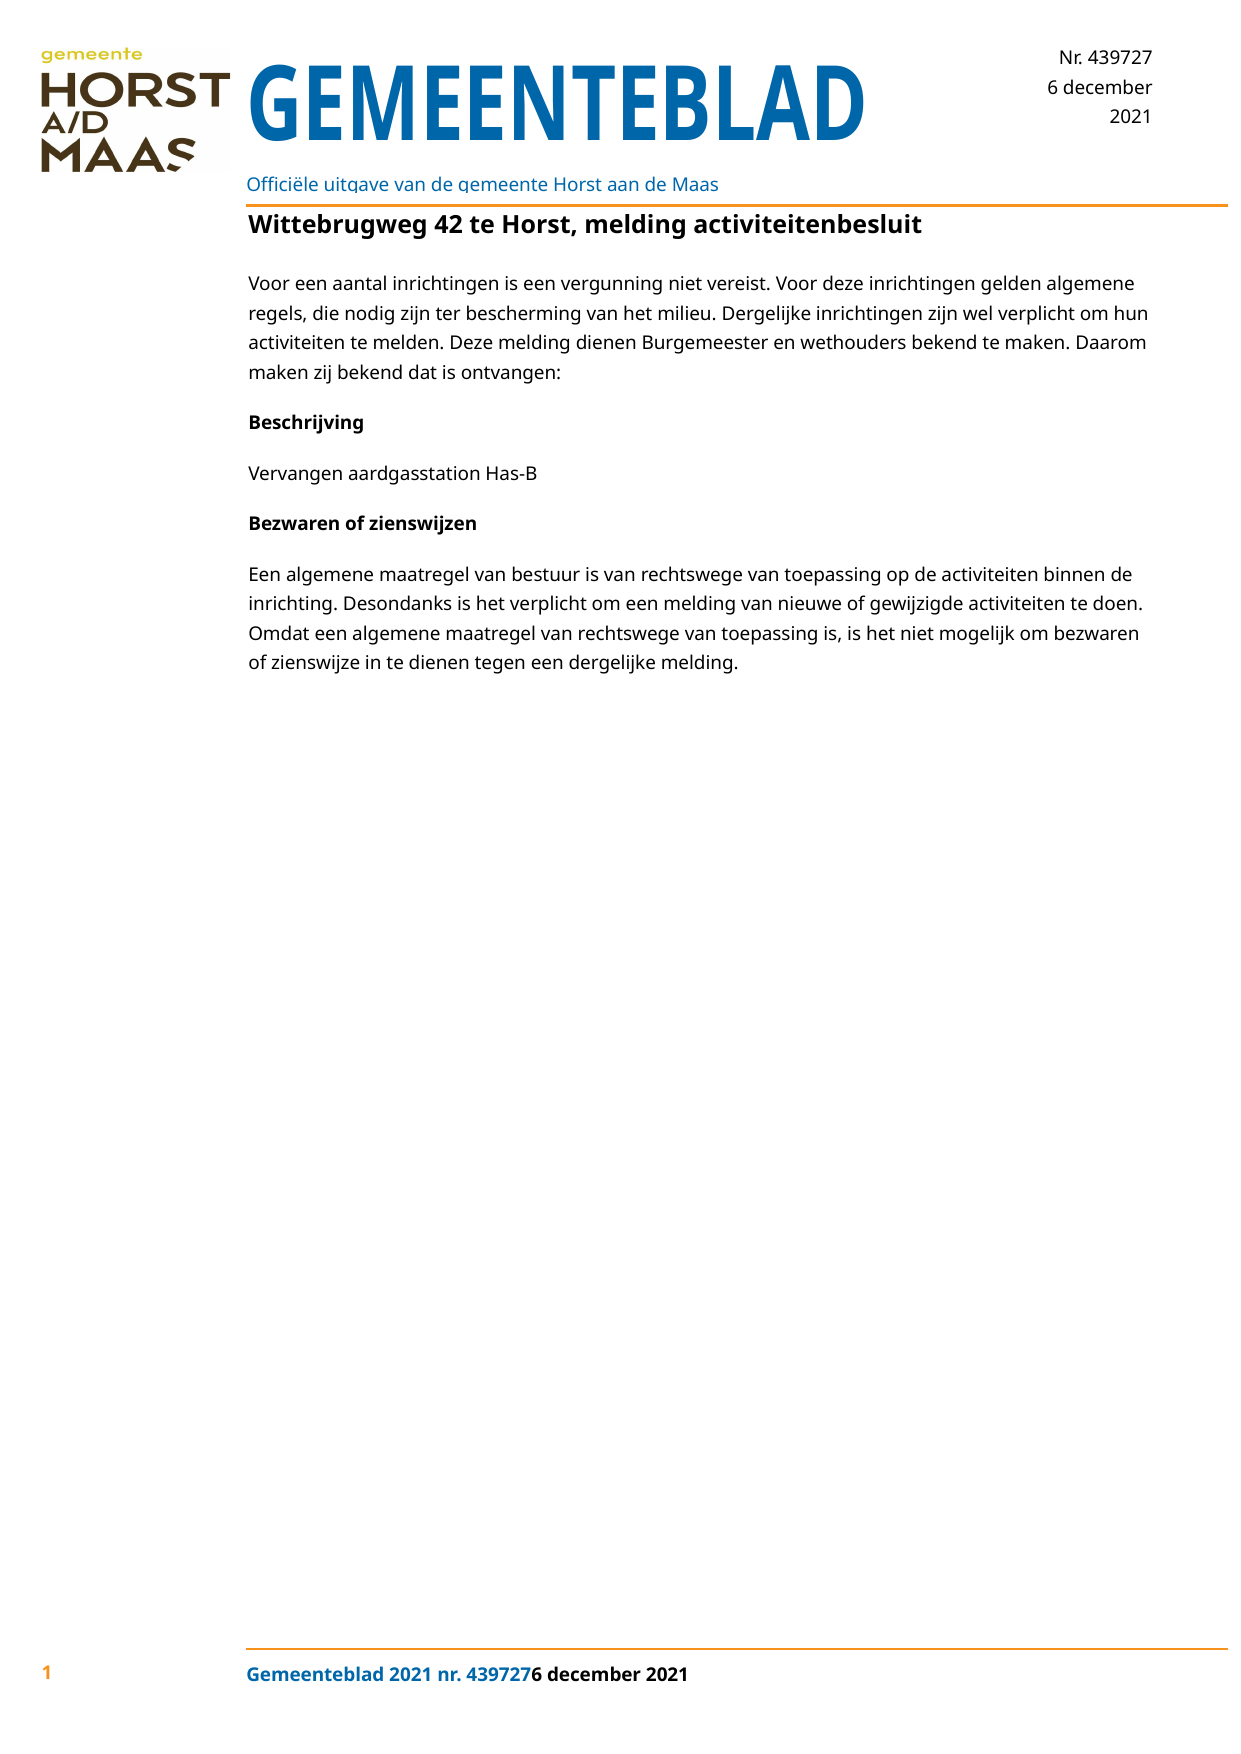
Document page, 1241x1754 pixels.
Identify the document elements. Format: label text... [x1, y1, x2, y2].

text Vervangen aardgasstation Has-B [248, 460, 1152, 486]
text Wittebrugweg 42 te Horst, melding activiteitenbesluit [248, 207, 1152, 241]
picture [41, 47, 231, 172]
text Een algemene maatregel van bestuur is van rechtswege van toepassing op de activiteiten binnen de inrichting. Desondanks is het verplicht om een melding van nieuwe of gewijzigde activiteiten te doen. Omdat een algemene maatregel van rechtswege van toepassing is, is het niet mogelijk om bezwaren of zienswijze in te dienen tegen een dergelijke melding. [248, 561, 1152, 675]
text Voor een aantal inrichtingen is een vergunning niet vereist. Voor deze inrichtingen gelden algemene regels, die nodig zijn ter bescherming van het milieu. Dergelijke inrichtingen zijn wel verplicht om hun activiteiten te melden. Deze melding dienen Burgemeester en wethouders bekend te maken. Daarom maken zij bekend dat is ontvangen: [248, 270, 1152, 385]
text Bezwaren of zienswijzen [248, 510, 1152, 536]
text Beschrijving [248, 409, 1152, 435]
